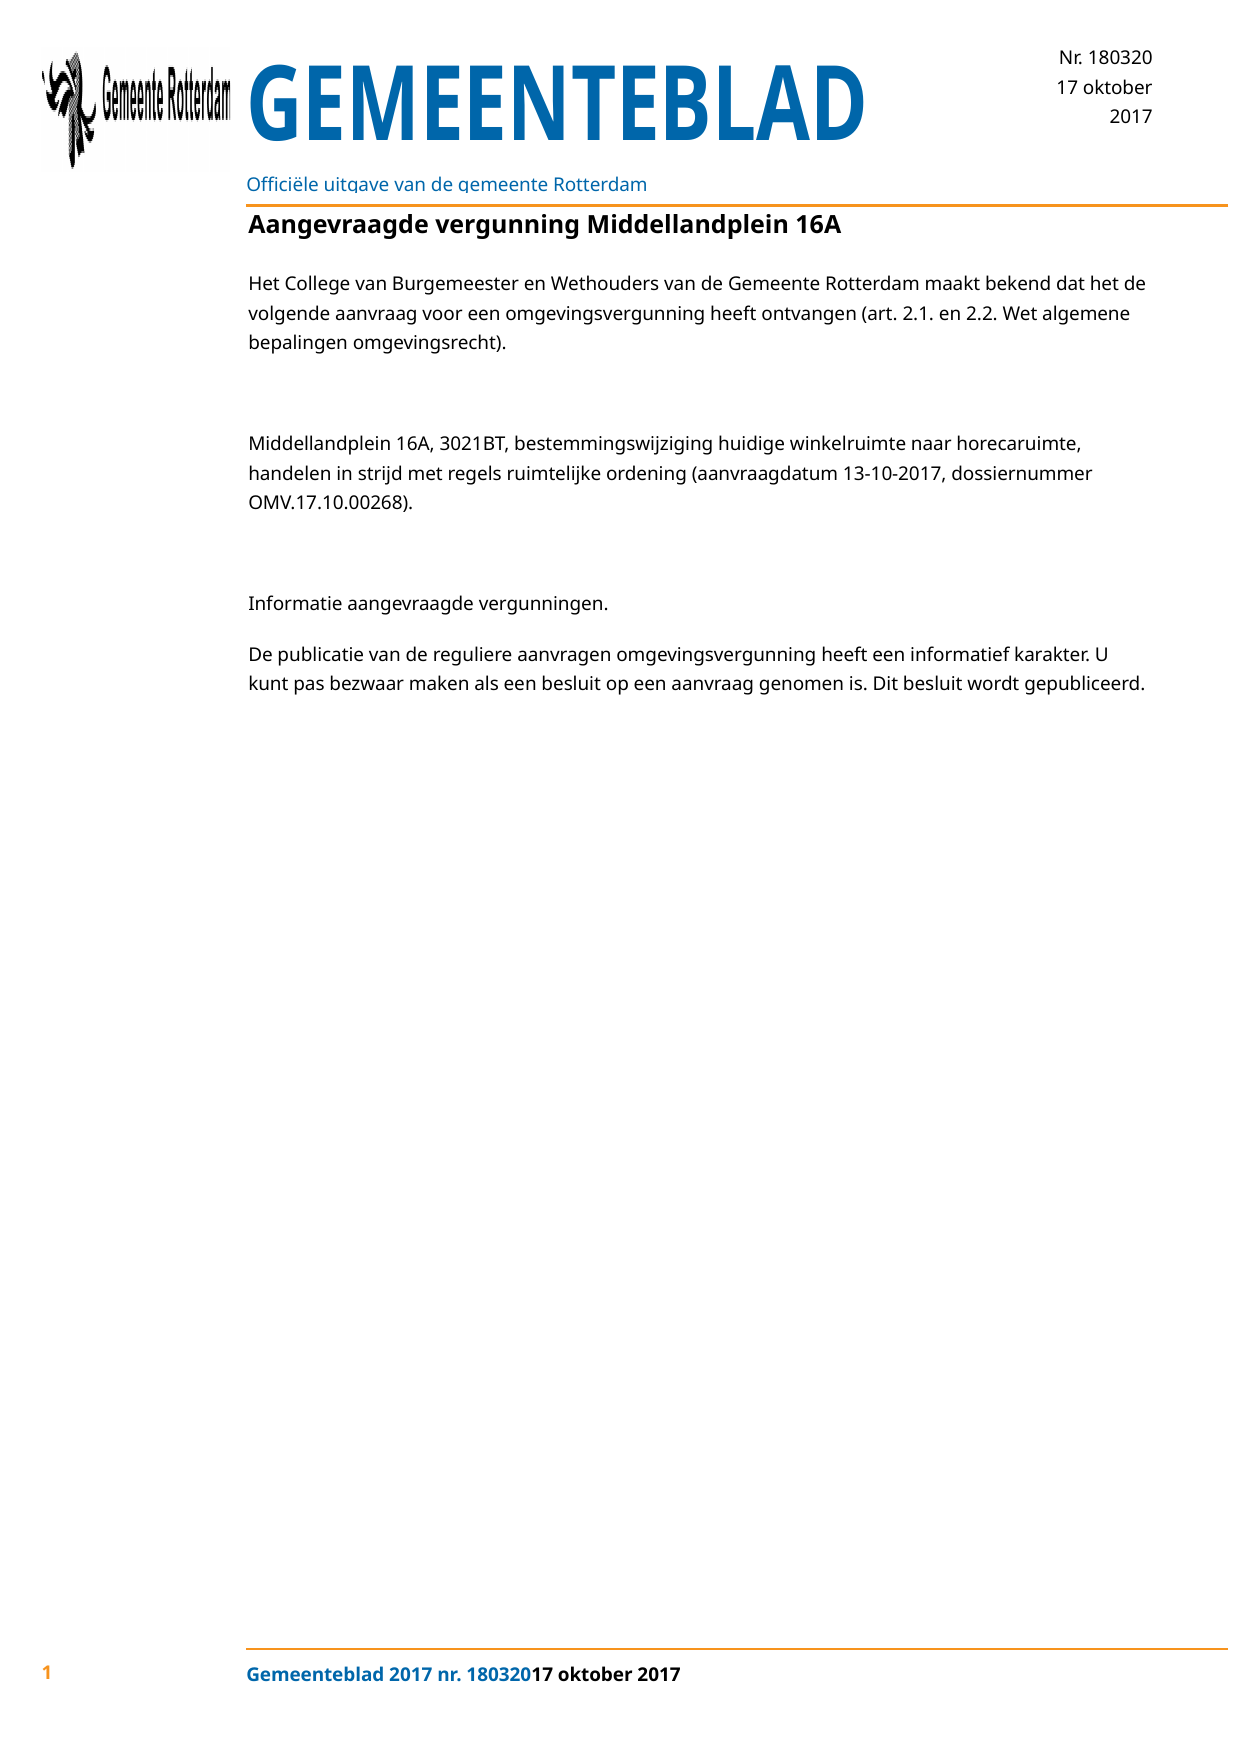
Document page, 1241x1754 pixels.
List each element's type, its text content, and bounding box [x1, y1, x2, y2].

text Het College van Burgemeester en Wethouders van de Gemeente Rotterdam maakt bekend dat het de volgende aanvraag voor een omgevingsvergunning heeft ontvangen (art. 2.1. en 2.2. Wet algemene bepalingen omgevingsrecht). [248, 270, 1152, 355]
text Informatie aangevraagde vergunningen. [248, 590, 1152, 616]
picture [41, 47, 231, 172]
text De publicatie van de reguliere aanvragen omgevingsvergunning heeft een informatief karakter. U kunt pas bezwaar maken als een besluit op een aanvraag genomen is. Dit besluit wordt gepubliceerd. [248, 641, 1152, 696]
text Aangevraagde vergunning Middellandplein 16A [248, 207, 1152, 241]
text Middellandplein 16A, 3021BT, bestemmingswijziging huidige winkelruimte naar horecaruimte, handelen in strijd met regels ruimtelijke ordening (aanvraagdatum 13-10-2017, dossiernummer OMV.17.10.00268). [248, 430, 1152, 515]
